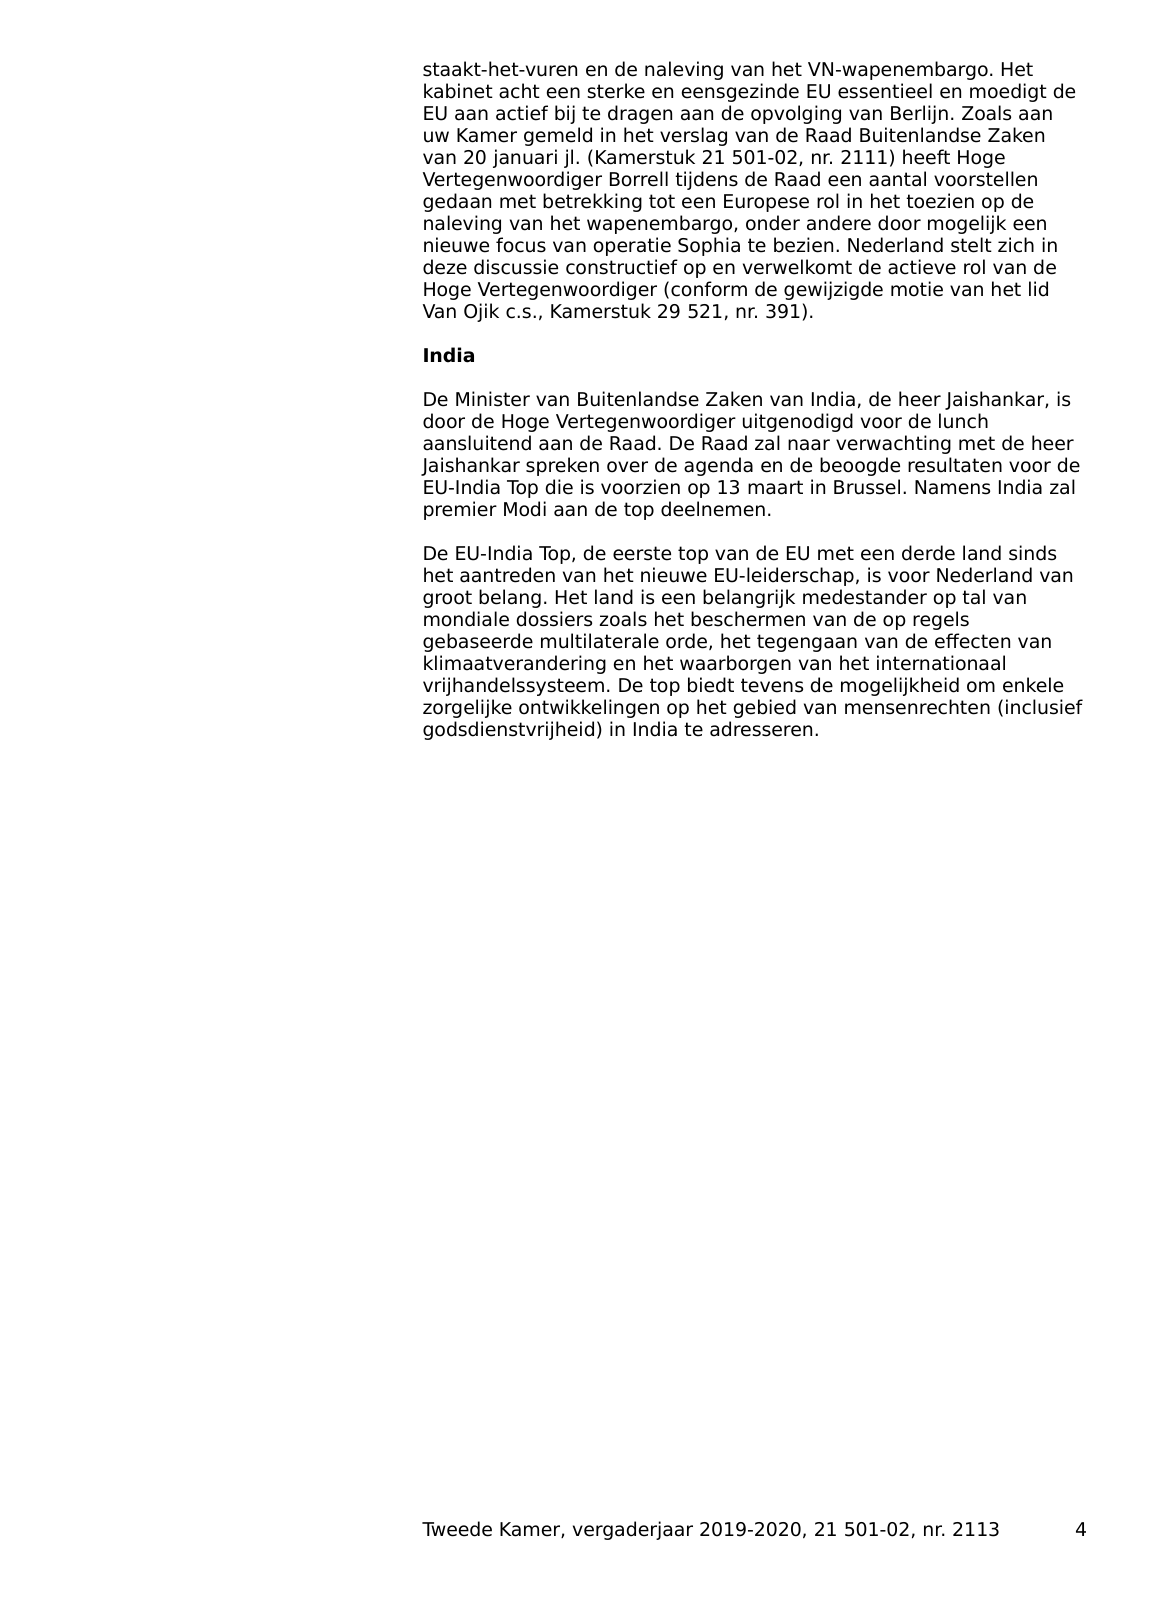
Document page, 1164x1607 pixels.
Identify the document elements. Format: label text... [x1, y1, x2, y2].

text staakt-het-vuren en de naleving van het VN-wapenembargo. Het kabinet acht een sterke en eensgezinde EU essentieel en moedigt de EU aan actief bij te dragen aan de opvolging van Berlijn. Zoals aan uw Kamer gemeld in het verslag van de Raad Buitenlandse Zaken van 20 januari jl. (Kamerstuk 21 501-02, nr. 2111) heeft Hoge Vertegenwoordiger Borrell tijdens de Raad een aantal voorstellen gedaan met betrekking tot een Europese rol in het toezien op de naleving van het wapenembargo, onder andere door mogelijk een nieuwe focus van operatie Sophia te bezien. Nederland stelt zich in deze discussie constructief op en verwelkomt de actieve rol van de Hoge Vertegenwoordiger (conform de gewijzigde motie van het lid Van Ojik c.s., Kamerstuk 29 521, nr. 391). [422, 59, 1087, 323]
text De Minister van Buitenlandse Zaken van India, de heer Jaishankar, is door de Hoge Vertegenwoordiger uitgenodigd voor de lunch aansluitend aan de Raad. De Raad zal naar verwachting met de heer Jaishankar spreken over de agenda en de beoogde resultaten voor de EU-India Top die is voorzien op 13 maart in Brussel. Namens India zal premier Modi aan de top deelnemen. [422, 389, 1087, 521]
text De EU-India Top, de eerste top van de EU met een derde land sinds het aantreden van het nieuwe EU-leiderschap, is voor Nederland van groot belang. Het land is een belangrijk medestander op tal van mondiale dossiers zoals het beschermen van de op regels gebaseerde multilaterale orde, het tegengaan van de effecten van klimaatverandering en het waarborgen van het internationaal vrijhandelssysteem. De top biedt tevens de mogelijkheid om enkele zorgelijke ontwikkelingen op het gebied van mensenrechten (inclusief godsdienstvrijheid) in India te adresseren. [422, 543, 1087, 741]
subtitle India [422, 345, 1087, 367]
